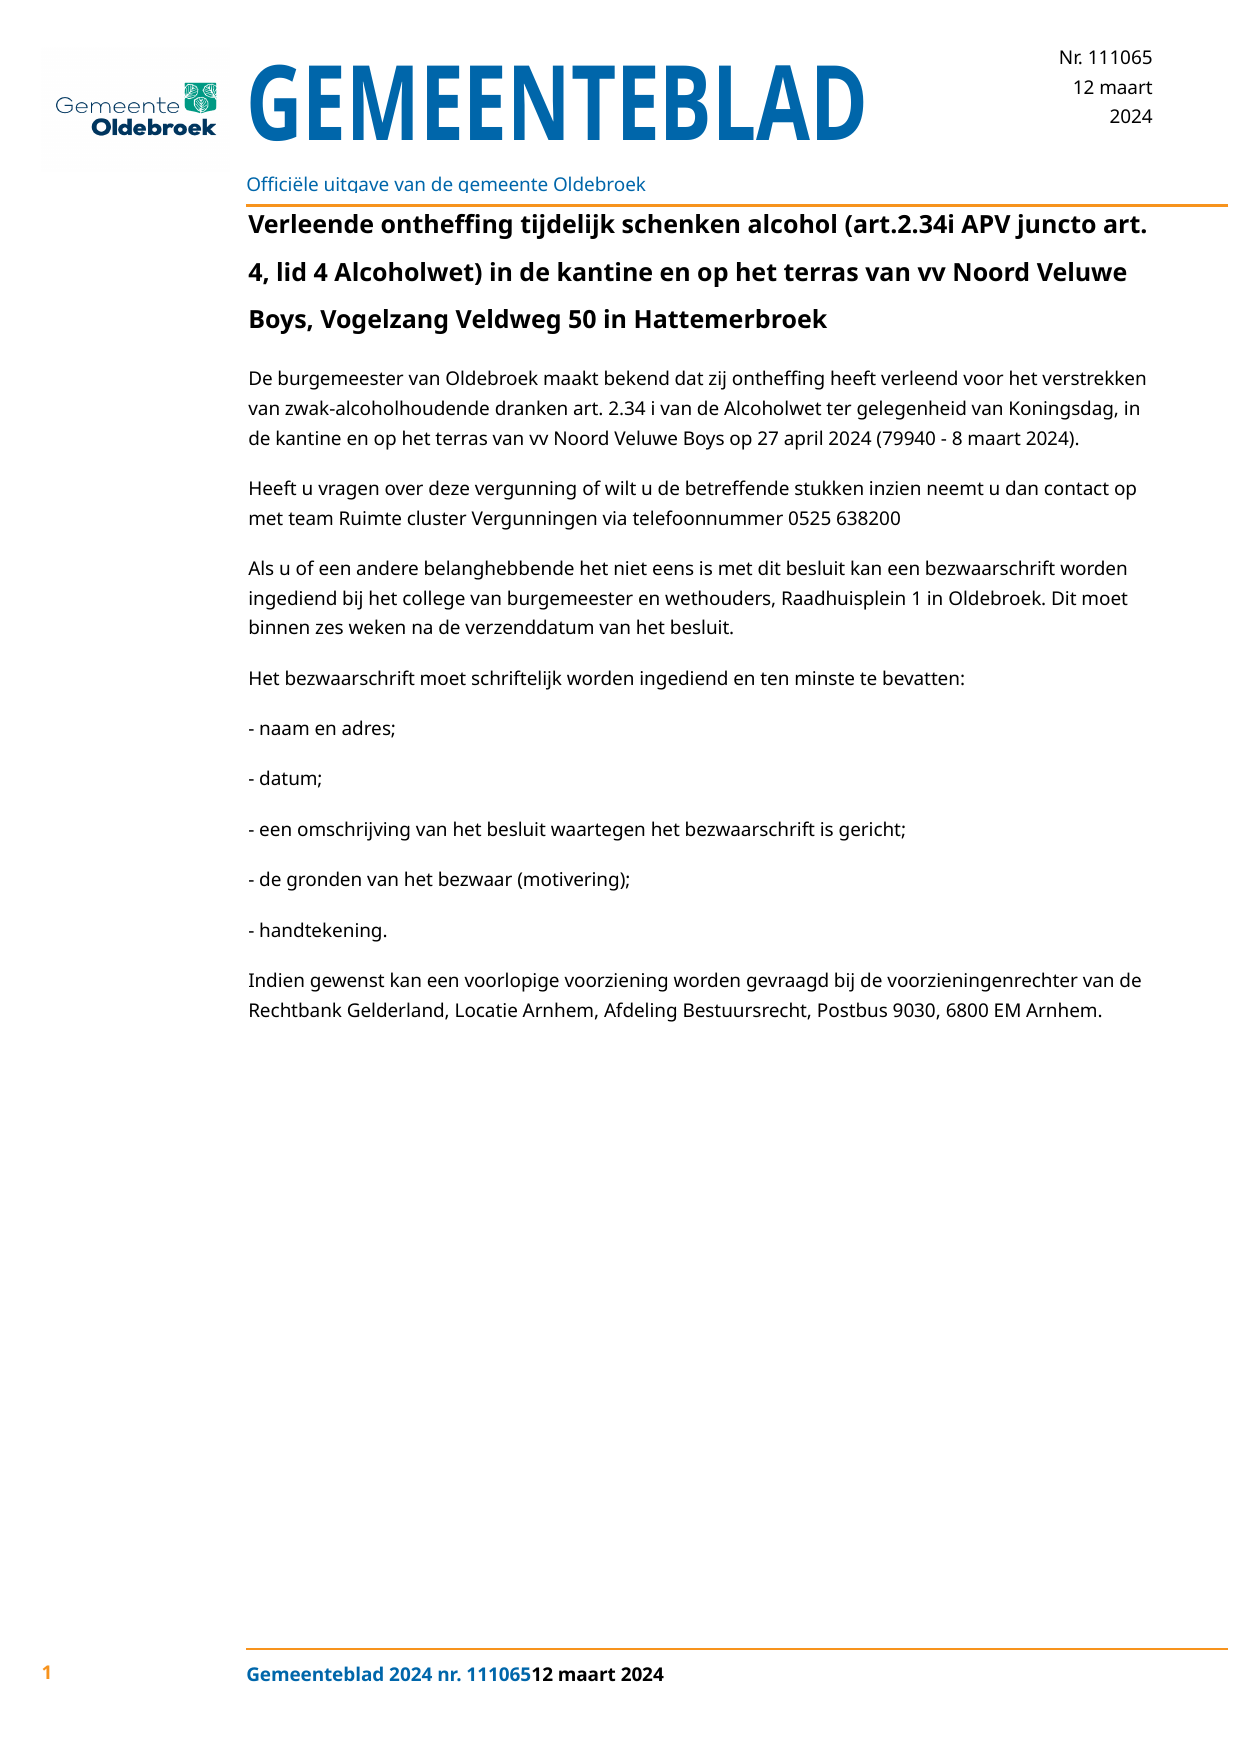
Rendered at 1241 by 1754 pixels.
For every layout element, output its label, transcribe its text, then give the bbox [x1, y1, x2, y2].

picture [41, 47, 231, 172]
text Het bezwaarschrift moet schriftelijk worden ingediend en ten minste te bevatten: [248, 665, 1152, 690]
text Heeft u vragen over deze vergunning of wilt u de betreffende stukken inzien neemt u dan contact op met team Ruimte cluster Vergunningen via telefoonnummer 0525 638200 [248, 475, 1152, 530]
text - naam en adres; [248, 715, 1152, 741]
text Als u of een andere belanghebbende het niet eens is met dit besluit kan een bezwaarschrift worden ingediend bij het college van burgemeester en wethouders, Raadhuisplein 1 in Oldebroek. Dit moet binnen zes weken na de verzenddatum van het besluit. [248, 555, 1152, 640]
text De burgemeester van Oldebroek maakt bekend dat zij ontheffing heeft verleend voor het verstrekken van zwak-alcoholhoudende dranken art. 2.34 i van de Alcoholwet ter gelegenheid van Koningsdag, in de kantine en op het terras van vv Noord Veluwe Boys op 27 april 2024 (79940 - 8 maart 2024). [248, 366, 1152, 450]
text - datum; [248, 766, 1152, 791]
text - een omschrijving van het besluit waartegen het bezwaarschrift is gericht; [248, 816, 1152, 842]
text Verleende ontheffing tijdelijk schenken alcohol (art.2.34i APV juncto art. 4, lid 4 Alcoholwet) in de kantine en op het terras van vv Noord Veluwe Boys, Vogelzang Veldweg 50 in Hattemerbroek [248, 207, 1152, 336]
text - handtekening. [248, 917, 1152, 942]
text Indien gewenst kan een voorlopige voorziening worden gevraagd bij de voorzieningenrechter van de Rechtbank Gelderland, Locatie Arnhem, Afdeling Bestuursrecht, Postbus 9030, 6800 EM Arnhem. [248, 967, 1152, 1022]
text - de gronden van het bezwaar (motivering); [248, 866, 1152, 892]
